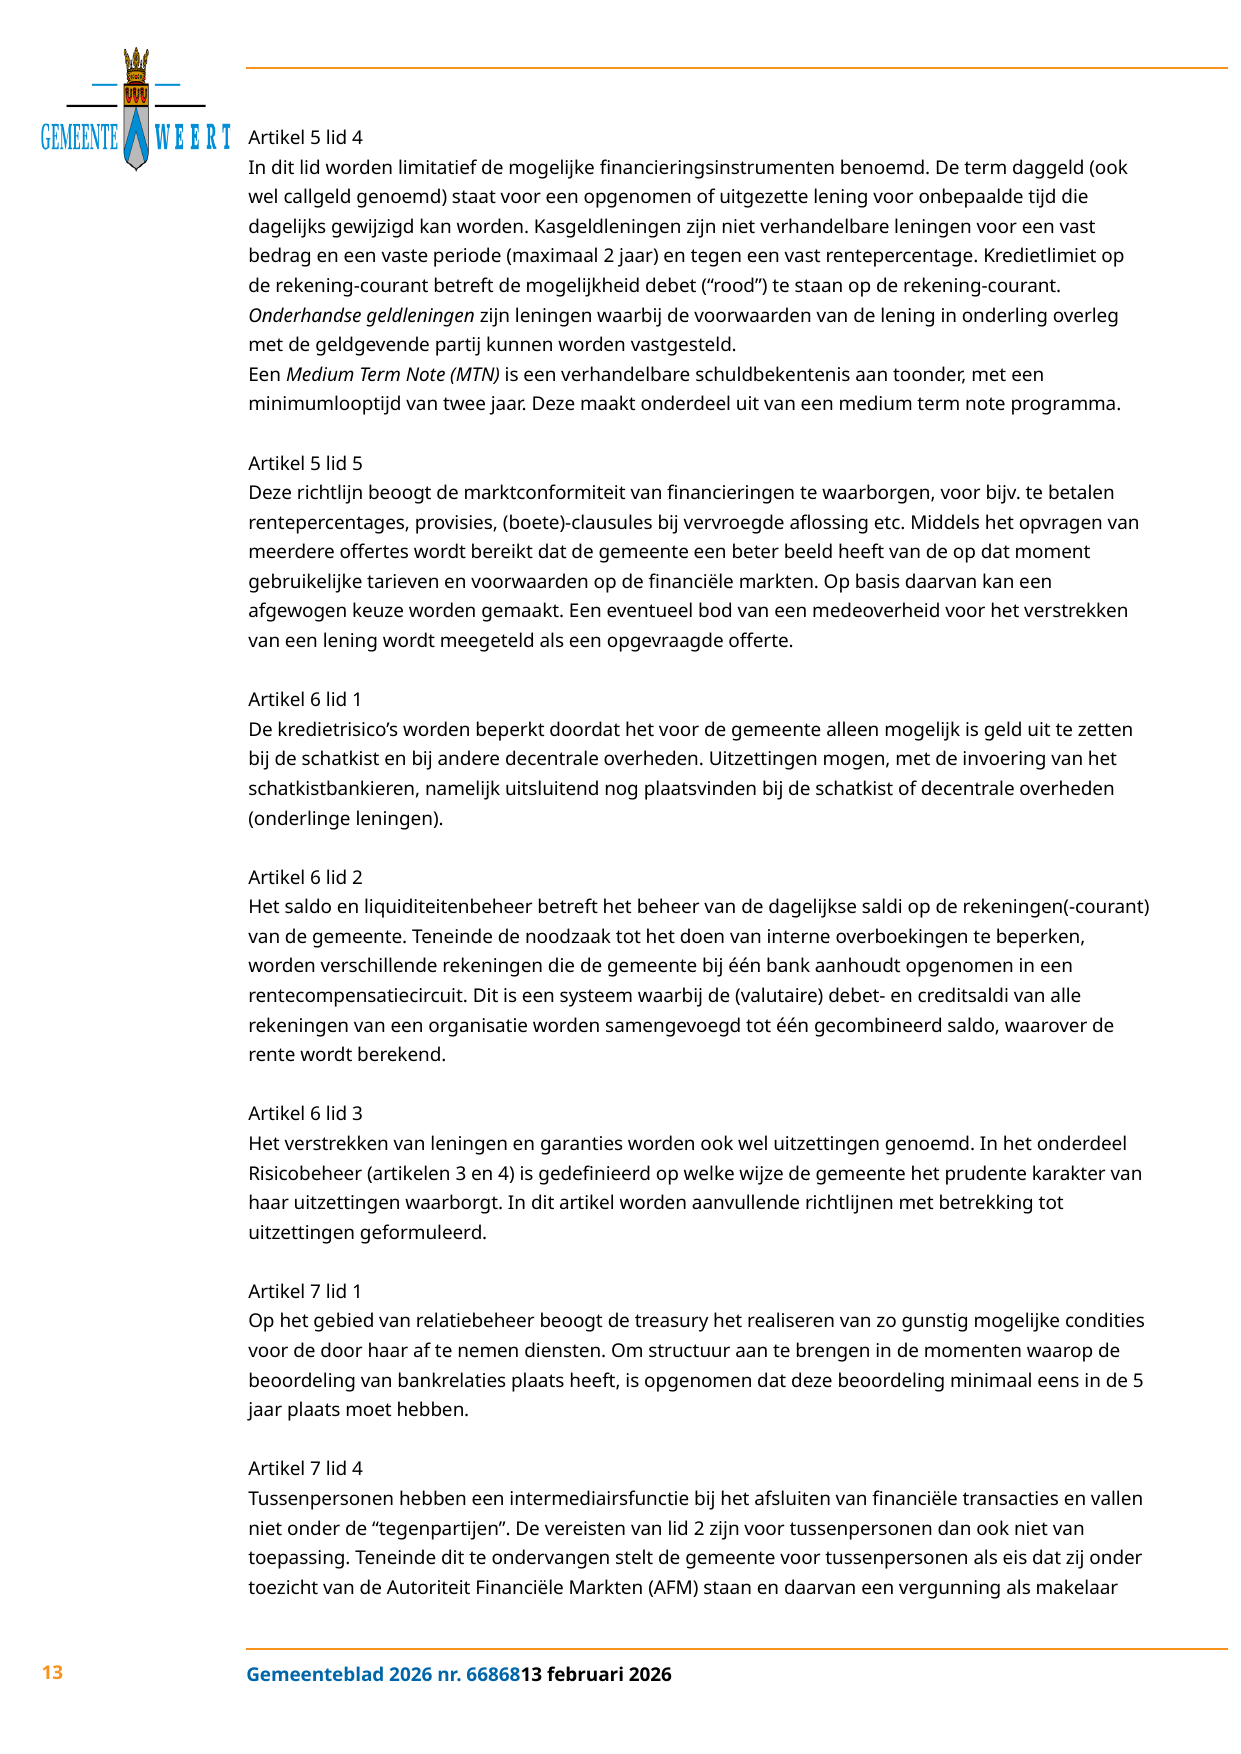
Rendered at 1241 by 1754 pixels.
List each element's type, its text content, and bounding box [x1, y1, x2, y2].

text Op het gebied van relatiebeheer beoogt de treasury het realiseren van zo gunstig mogelijke condities voor de door haar af te nemen diensten. Om structuur aan te brengen in de momenten waarop de beoordeling van bankrelaties plaats heeft, is opgenomen dat deze beoordeling minimaal eens in de 5 jaar plaats moet hebben. [248, 1308, 1152, 1422]
text Artikel 6 lid 2 [248, 864, 1152, 890]
text Artikel 7 lid 1 [248, 1278, 1152, 1304]
text Artikel 7 lid 4 [248, 1456, 1152, 1481]
text Tussenpersonen hebben een intermediairsfunctie bij het afsluiten van financiële transacties en vallen niet onder de “tegenpartijen”. De vereisten van lid 2 zijn voor tussenpersonen dan ook niet van toepassing. Teneinde dit te ondervangen stelt de gemeente voor tussenpersonen als eis dat zij onder toezicht van de Autoriteit Financiële Markten (AFM) staan en daarvan een vergunning als makelaar [248, 1485, 1152, 1600]
text Artikel 5 lid 4 [248, 124, 1152, 150]
text De kredietrisico’s worden beperkt doordat het voor de gemeente alleen mogelijk is geld uit te zetten bij de schatkist en bij andere decentrale overheden. Uitzettingen mogen, met de invoering van het schatkistbankieren, namelijk uitsluitend nog plaatsvinden bij de schatkist of decentrale overheden (onderlinge leningen). [248, 716, 1152, 831]
text Een Medium Term Note (MTN) is een verhandelbare schuldbekentenis aan toonder, met een minimumlooptijd van twee jaar. Deze maakt onderdeel uit van een medium term note programma. [248, 361, 1152, 416]
text Het saldo en liquiditeitenbeheer betreft het beheer van de dagelijkse saldi op de rekeningen(-courant) van de gemeente. Teneinde de noodzaak tot het doen van interne overboekingen te beperken, worden verschillende rekeningen die de gemeente bij één bank aanhoudt opgenomen in een rentecompensatiecircuit. Dit is een systeem waarbij de (valutaire) debet- en creditsaldi van alle rekeningen van een organisatie worden samengevoegd tot één gecombineerd saldo, waarover de rente wordt berekend. [248, 893, 1152, 1067]
text Artikel 6 lid 3 [248, 1101, 1152, 1126]
text Artikel 6 lid 1 [248, 686, 1152, 712]
text Deze richtlijn beoogt de marktconformiteit van financieringen te waarborgen, voor bijv. te betalen rentepercentages, provisies, (boete)-clausules bij vervroegde aflossing etc. Middels het opvragen van meerdere offertes wordt bereikt dat de gemeente een beter beeld heeft van de op dat moment gebruikelijke tarieven en voorwaarden op de financiële markten. Op basis daarvan kan een afgewogen keuze worden gemaakt. Een eventueel bod van een medeoverheid voor het verstrekken van een lening wordt meegeteld als een opgevraagde offerte. [248, 479, 1152, 653]
text In dit lid worden limitatief de mogelijke financieringsinstrumenten benoemd. De term daggeld (ook wel callgeld genoemd) staat voor een opgenomen of uitgezette lening voor onbepaalde tijd die dagelijks gewijzigd kan worden. Kasgeldleningen zijn niet verhandelbare leningen voor een vast bedrag en een vaste periode (maximaal 2 jaar) en tegen een vast rentepercentage. Kredietlimiet op de rekening-courant betreft de mogelijkheid debet (“rood”) te staan op de rekening-courant. Onderhandse geldleningen zijn leningen waarbij de voorwaarden van de lening in onderling overleg met de geldgevende partij kunnen worden vastgesteld. [248, 154, 1152, 357]
picture [41, 47, 231, 172]
text Artikel 5 lid 5 [248, 450, 1152, 476]
text Het verstrekken van leningen en garanties worden ook wel uitzettingen genoemd. In het onderdeel Risicobeheer (artikelen 3 en 4) is gedefinieerd op welke wijze de gemeente het prudente karakter van haar uitzettingen waarborgt. In dit artikel worden aanvullende richtlijnen met betrekking tot uitzettingen geformuleerd. [248, 1130, 1152, 1245]
